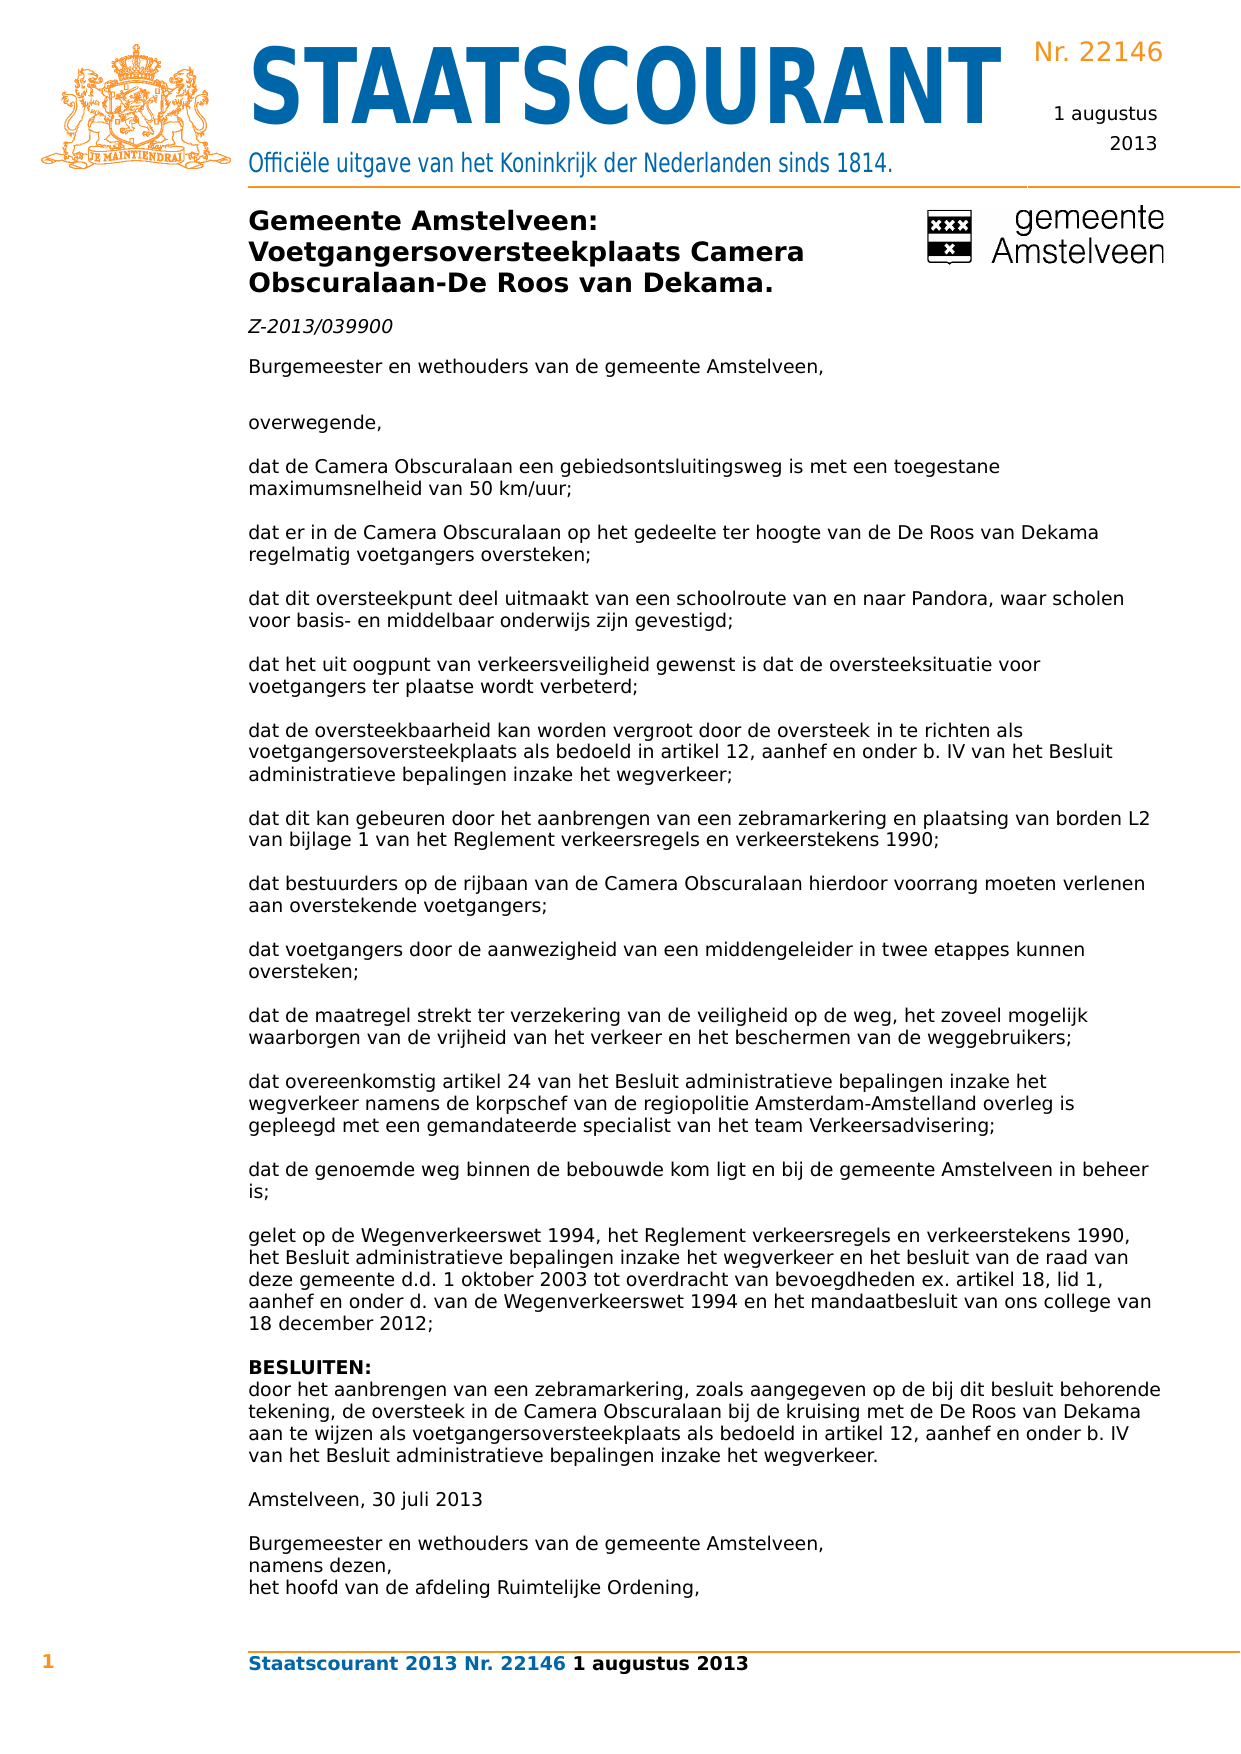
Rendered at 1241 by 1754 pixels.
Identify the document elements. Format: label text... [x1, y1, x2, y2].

text dat de Camera Obscuralaan een gebiedsontsluitingsweg is met een toegestane maximumsnelheid van 50 km/uur; [248, 456, 1163, 500]
text dat er in de Camera Obscuralaan op het gedeelte ter hoogte van de De Roos van Dekama regelmatig voetgangers oversteken; [248, 522, 1163, 566]
text BESLUITEN: [248, 1357, 1163, 1379]
text dat bestuurders op de rijbaan van de Camera Obscuralaan hierdoor voorrang moeten verlenen aan overstekende voetgangers; [248, 873, 1163, 917]
text door het aanbrengen van een zebramarkering, zoals aangegeven op de bij dit besluit behorende tekening, de oversteek in de Camera Obscuralaan bij de kruising met de De Roos van Dekama aan te wijzen als voetgangersoversteekplaats als bedoeld in artikel 12, aanhef en onder b. IV van het Besluit administratieve bepalingen inzake het wegverkeer. [248, 1379, 1163, 1467]
text Burgemeester en wethouders van de gemeente Amstelveen, [248, 356, 1163, 378]
text dat voetgangers door de aanwezigheid van een middengeleider in twee etappes kunnen oversteken; [248, 939, 1163, 983]
text overwegende, [248, 412, 1163, 434]
text dat dit kan gebeuren door het aanbrengen van een zebramarkering en plaatsing van borden L2 van bijlage 1 van het Reglement verkeersregels en verkeerstekens 1990; [248, 807, 1163, 851]
subtitle Gemeente Amstelveen: Voetgangersoversteekplaats Camera Obscuralaan-De Roos van Dekama. [248, 206, 1163, 299]
text dat de maatregel strekt ter verzekering van de veiligheid op de weg, het zoveel mogelijk waarborgen van de vrijheid van het verkeer en het beschermen van de weggebruikers; [248, 1005, 1163, 1049]
text Z-2013/039900 [248, 316, 1163, 338]
text Amstelveen, 30 juli 2013 [248, 1489, 1163, 1511]
text dat de oversteekbaarheid kan worden vergroot door de oversteek in te richten als voetgangersoversteekplaats als bedoeld in artikel 12, aanhef en onder b. IV van het Besluit administratieve bepalingen inzake het wegverkeer; [248, 719, 1163, 785]
picture [41, 44, 231, 169]
text dat de genoemde weg binnen de bebouwde kom ligt en bij de gemeente Amstelveen in beheer is; [248, 1159, 1163, 1203]
text dat het uit oogpunt van verkeersveiligheid gewenst is dat de oversteeksituatie voor voetgangers ter plaatse wordt verbeterd; [248, 653, 1163, 697]
text dat dit oversteekpunt deel uitmaakt van een schoolroute van en naar Pandora, waar scholen voor basis- en middelbaar onderwijs zijn gevestigd; [248, 588, 1163, 632]
text namens dezen, [248, 1555, 1163, 1577]
text Burgemeester en wethouders van de gemeente Amstelveen, [248, 1533, 1163, 1555]
text dat overeenkomstig artikel 24 van het Besluit administratieve bepalingen inzake het wegverkeer namens de korpschef van de regiopolitie Amsterdam-Amstelland overleg is gepleegd met een gemandateerde specialist van het team Verkeersadvisering; [248, 1071, 1163, 1137]
text gelet op de Wegenverkeerswet 1994, het Reglement verkeersregels en verkeerstekens 1990, het Besluit administratieve bepalingen inzake het wegverkeer en het besluit van de raad van deze gemeente d.d. 1 oktober 2003 tot overdracht van bevoegdheden ex. artikel 18, lid 1, aanhef en onder d. van de Wegenverkeerswet 1994 en het mandaatbesluit van ons college van 18 december 2012; [248, 1225, 1163, 1335]
picture [927, 205, 1164, 265]
text het hoofd van de afdeling Ruimtelijke Ordening, [248, 1577, 1163, 1599]
